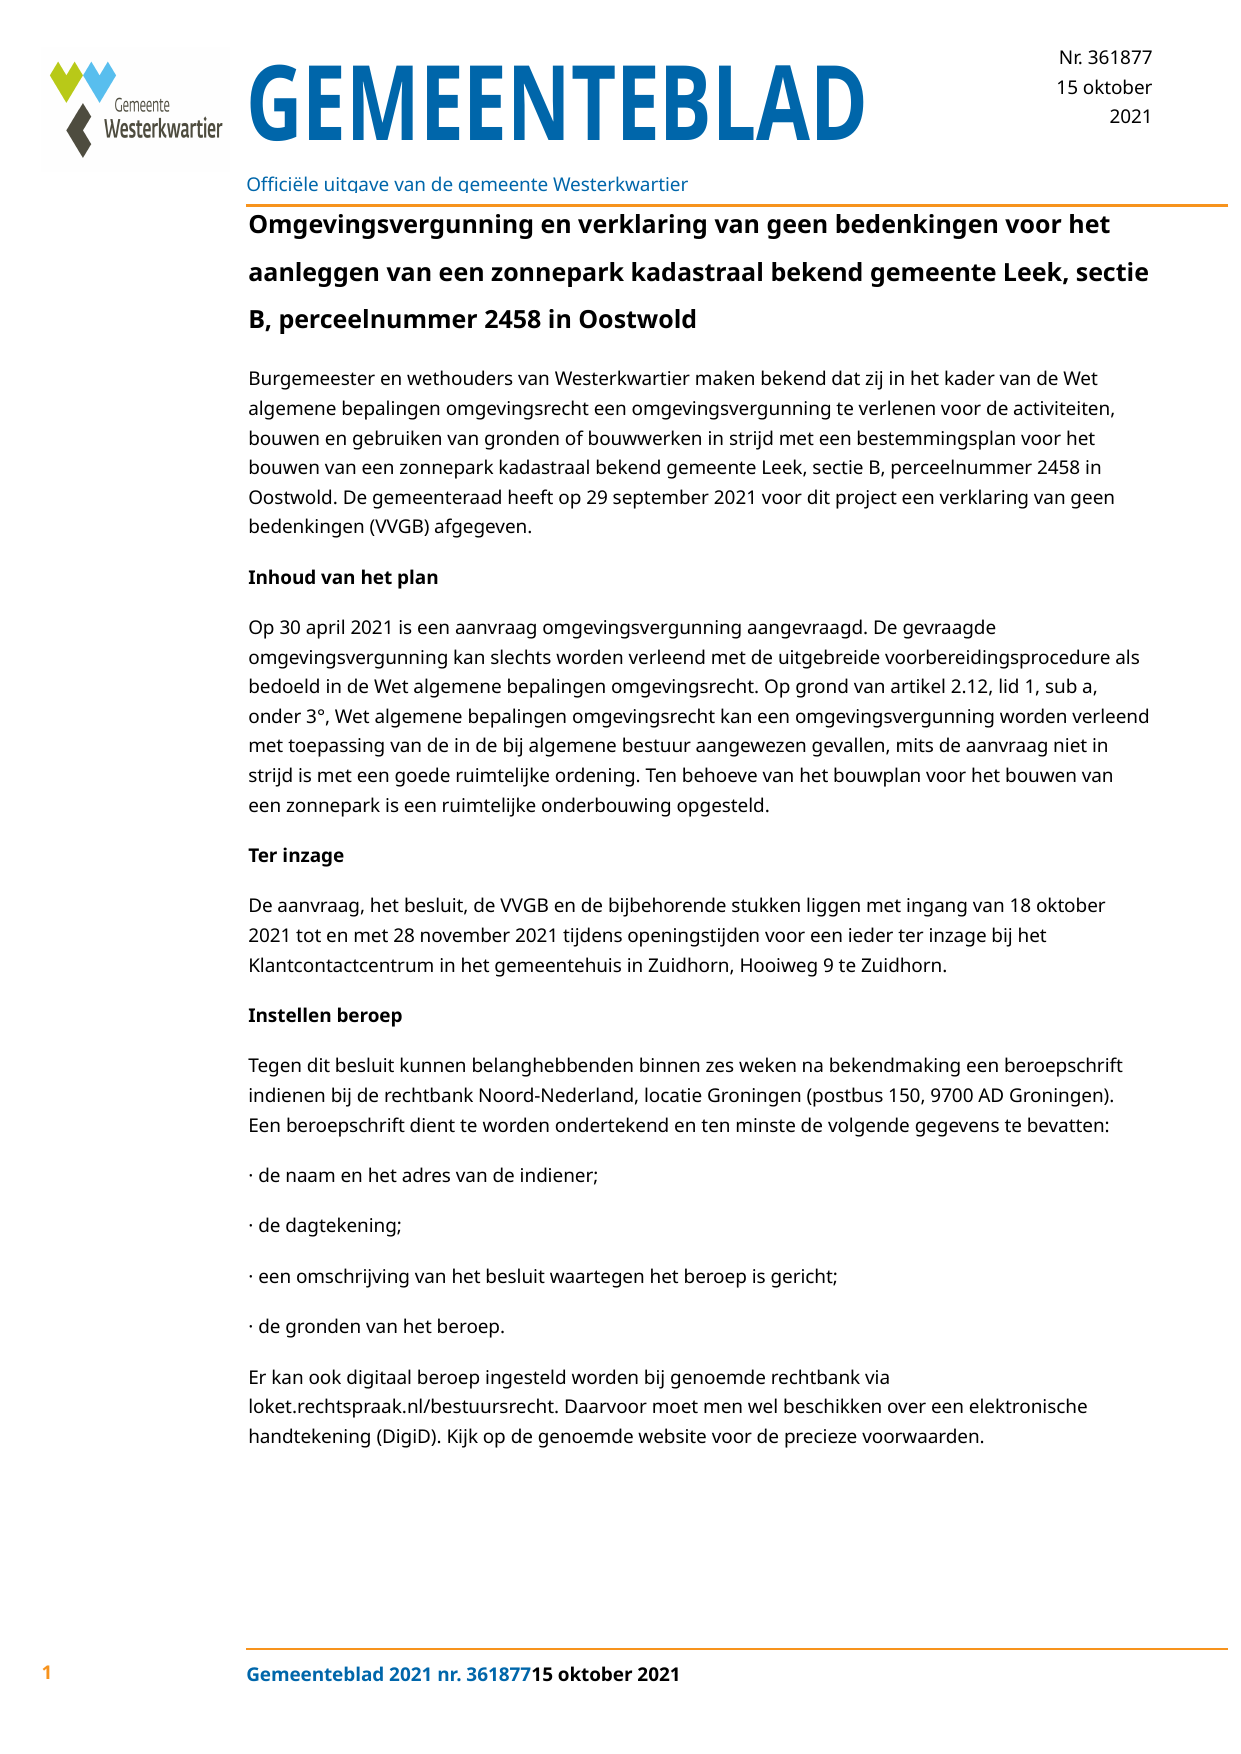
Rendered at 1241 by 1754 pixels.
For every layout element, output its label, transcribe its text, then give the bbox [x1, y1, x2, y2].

text Inhoud van het plan [248, 564, 1152, 589]
text · de naam en het adres van de indiener; [248, 1162, 1152, 1188]
text Op 30 april 2021 is een aanvraag omgevingsvergunning aangevraagd. De gevraagde omgevingsvergunning kan slechts worden verleend met de uitgebreide voorbereidingsprocedure als bedoeld in de Wet algemene bepalingen omgevingsrecht. Op grond van artikel 2.12, lid 1, sub a, onder 3°, Wet algemene bepalingen omgevingsrecht kan een omgevingsvergunning worden verleend met toepassing van de in de bij algemene bestuur aangewezen gevallen, mits de aanvraag niet in strijd is met een goede ruimtelijke ordening. Ten behoeve van het bouwplan voor het bouwen van een zonnepark is een ruimtelijke onderbouwing opgesteld. [248, 614, 1152, 817]
text Burgemeester en wethouders van Westerkwartier maken bekend dat zij in het kader van de Wet algemene bepalingen omgevingsrecht een omgevingsvergunning te verlenen voor de activiteiten, bouwen en gebruiken van gronden of bouwwerken in strijd met een bestemmingsplan voor het bouwen van een zonnepark kadastraal bekend gemeente Leek, sectie B, perceelnummer 2458 in Oostwold. De gemeenteraad heeft op 29 september 2021 voor dit project een verklaring van geen bedenkingen (VVGB) afgegeven. [248, 366, 1152, 539]
text · de gronden van het beroep. [248, 1313, 1152, 1339]
text De aanvraag, het besluit, de VVGB en de bijbehorende stukken liggen met ingang van 18 oktober 2021 tot en met 28 november 2021 tijdens openingstijden voor een ieder ter inzage bij het Klantcontactcentrum in het gemeentehuis in Zuidhorn, Hooiweg 9 te Zuidhorn. [248, 893, 1152, 977]
text Ter inzage [248, 842, 1152, 868]
text Omgevingsvergunning en verklaring van geen bedenkingen voor het aanleggen van een zonnepark kadastraal bekend gemeente Leek, sectie B, perceelnummer 2458 in Oostwold [248, 207, 1152, 336]
picture [41, 47, 231, 172]
text · de dagtekening; [248, 1213, 1152, 1238]
text Instellen beroep [248, 1002, 1152, 1028]
text Er kan ook digitaal beroep ingesteld worden bij genoemde rechtbank via loket.rechtspraak.nl/bestuursrecht. Daarvoor moet men wel beschikken over een elektronische handtekening (DigiD). Kijk op de genoemde website voor de precieze voorwaarden. [248, 1364, 1152, 1449]
text · een omschrijving van het besluit waartegen het beroep is gericht; [248, 1263, 1152, 1289]
text Tegen dit besluit kunnen belanghebbenden binnen zes weken na bekendmaking een beroepschrift indienen bij de rechtbank Noord-Nederland, locatie Groningen (postbus 150, 9700 AD Groningen). Een beroepschrift dient te worden ondertekend en ten minste de volgende gegevens te bevatten: [248, 1053, 1152, 1137]
